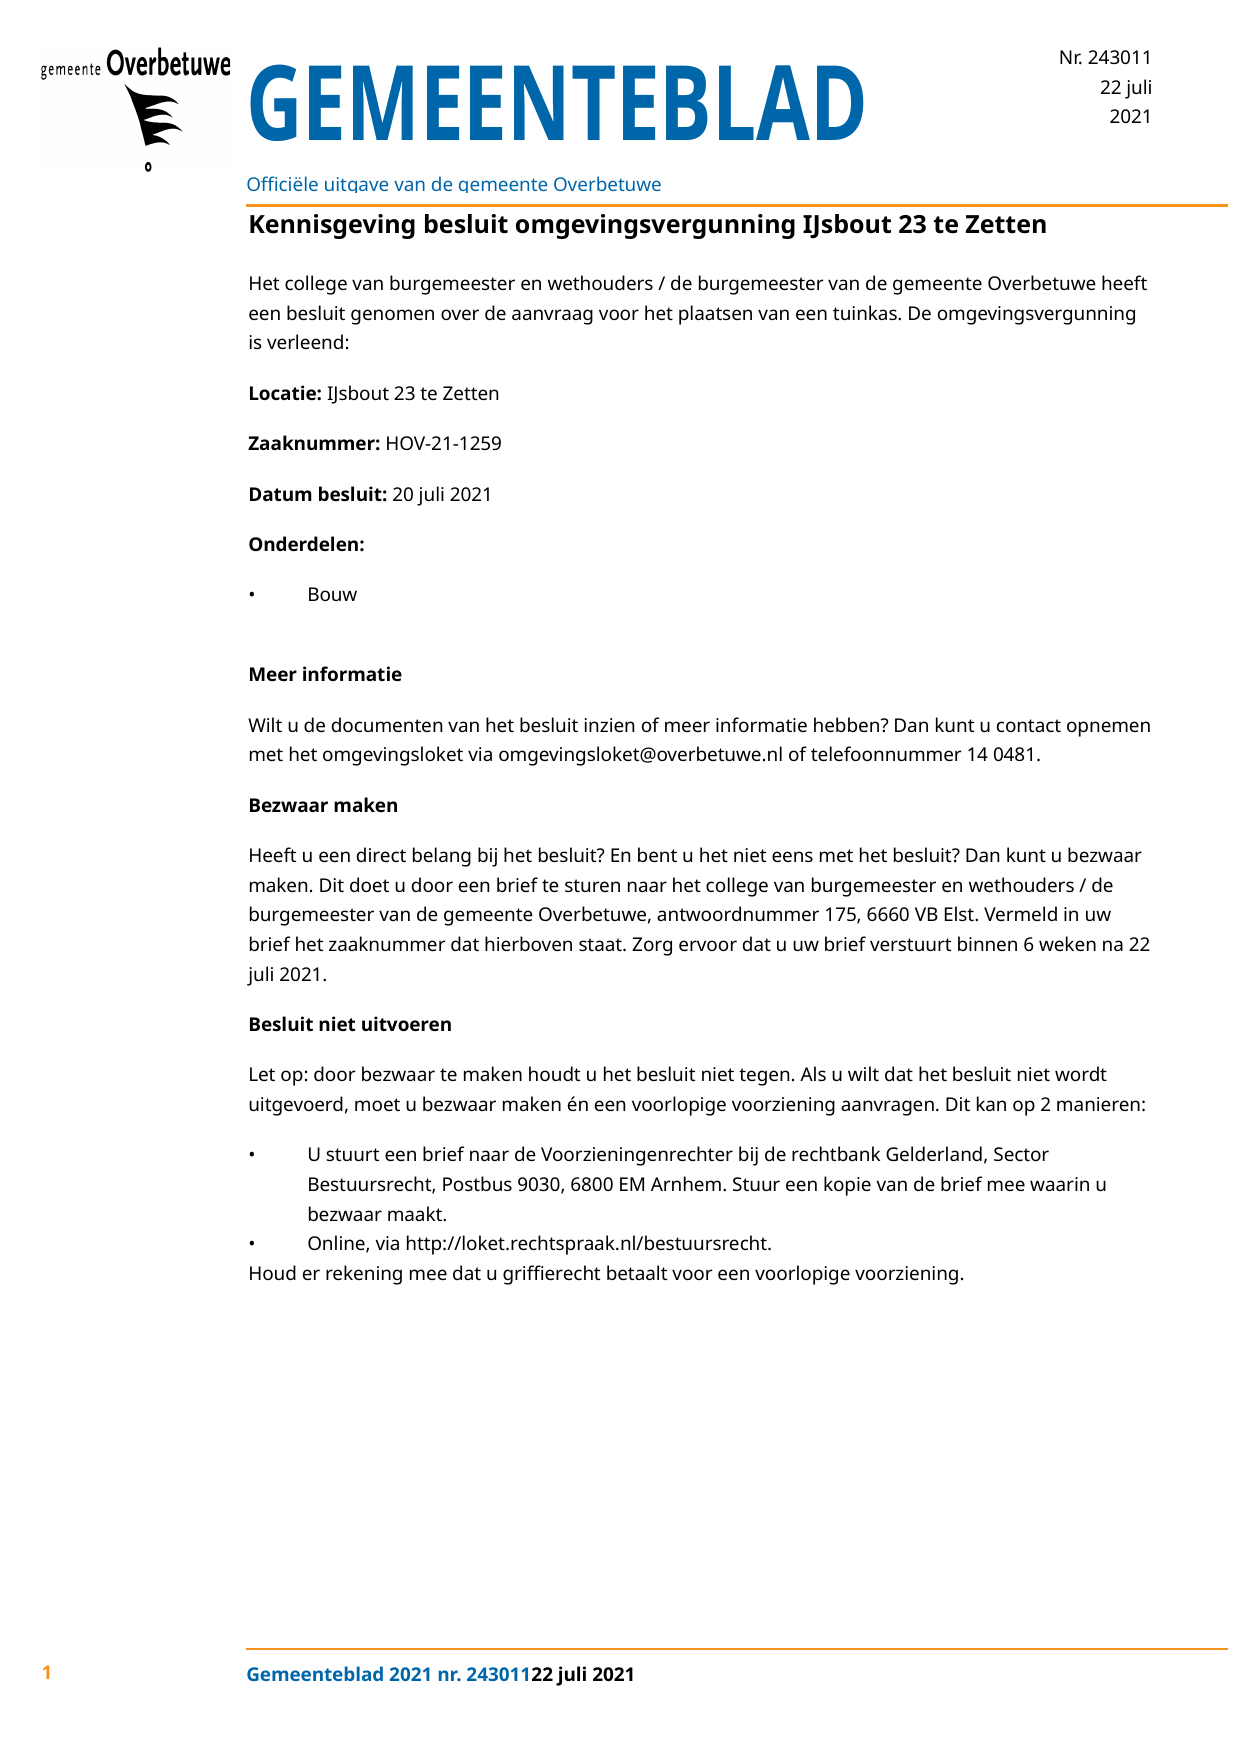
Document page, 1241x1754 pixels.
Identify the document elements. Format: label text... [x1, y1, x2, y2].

list Bouw [248, 582, 1152, 607]
text Heeft u een direct belang bij het besluit? En bent u het niet eens met het besluit? Dan kunt u bezwaar maken. Dit doet u door een brief te sturen naar het college van burgemeester en wethouders / de burgemeester van de gemeente Overbetuwe, antwoordnummer 175, 6660 VB Elst. Vermeld in uw brief het zaaknummer dat hierboven staat. Zorg ervoor dat u uw brief verstuurt binnen 6 weken na 22 juli 2021. [248, 842, 1152, 986]
text Meer informatie [248, 662, 1152, 687]
text Locatie: IJsbout 23 te Zetten [248, 380, 1152, 406]
text Let op: door bezwaar te maken houdt u het besluit niet tegen. Als u wilt dat het besluit niet wordt uitgevoerd, moet u bezwaar maken én een voorlopige voorziening aanvragen. Dit kan op 2 manieren: [248, 1062, 1152, 1117]
text Bezwaar maken [248, 792, 1152, 818]
text Houd er rekening mee dat u griffierecht betaalt voor een voorlopige voorziening. [248, 1260, 1152, 1286]
list U stuurt een brief naar de Voorzieningenrechter bij de rechtbank Gelderland, Sector Bestuursrecht, Postbus 9030, 6800 EM Arnhem. Stuur een kopie van de brief mee waarin u bezwaar maakt. [248, 1142, 1152, 1226]
list Online, via http://loket.rechtspraak.nl/bestuursrecht. [248, 1230, 1152, 1256]
text Wilt u de documenten van het besluit inzien of meer informatie hebben? Dan kunt u contact opnemen met het omgevingsloket via omgevingsloket@overbetuwe.nl of telefoonnummer 14 0481. [248, 712, 1152, 767]
text Besluit niet uitvoeren [248, 1011, 1152, 1037]
text Datum besluit: 20 juli 2021 [248, 481, 1152, 506]
text Het college van burgemeester en wethouders / de burgemeester van de gemeente Overbetuwe heeft een besluit genomen over de aanvraag voor het plaatsen van een tuinkas. De omgevingsvergunning is verleend: [248, 270, 1152, 355]
text Onderdelen: [248, 531, 1152, 557]
text Zaaknummer: HOV-21-1259 [248, 430, 1152, 456]
text Kennisgeving besluit omgevingsvergunning IJsbout 23 te Zetten [248, 207, 1152, 241]
picture [41, 47, 231, 172]
